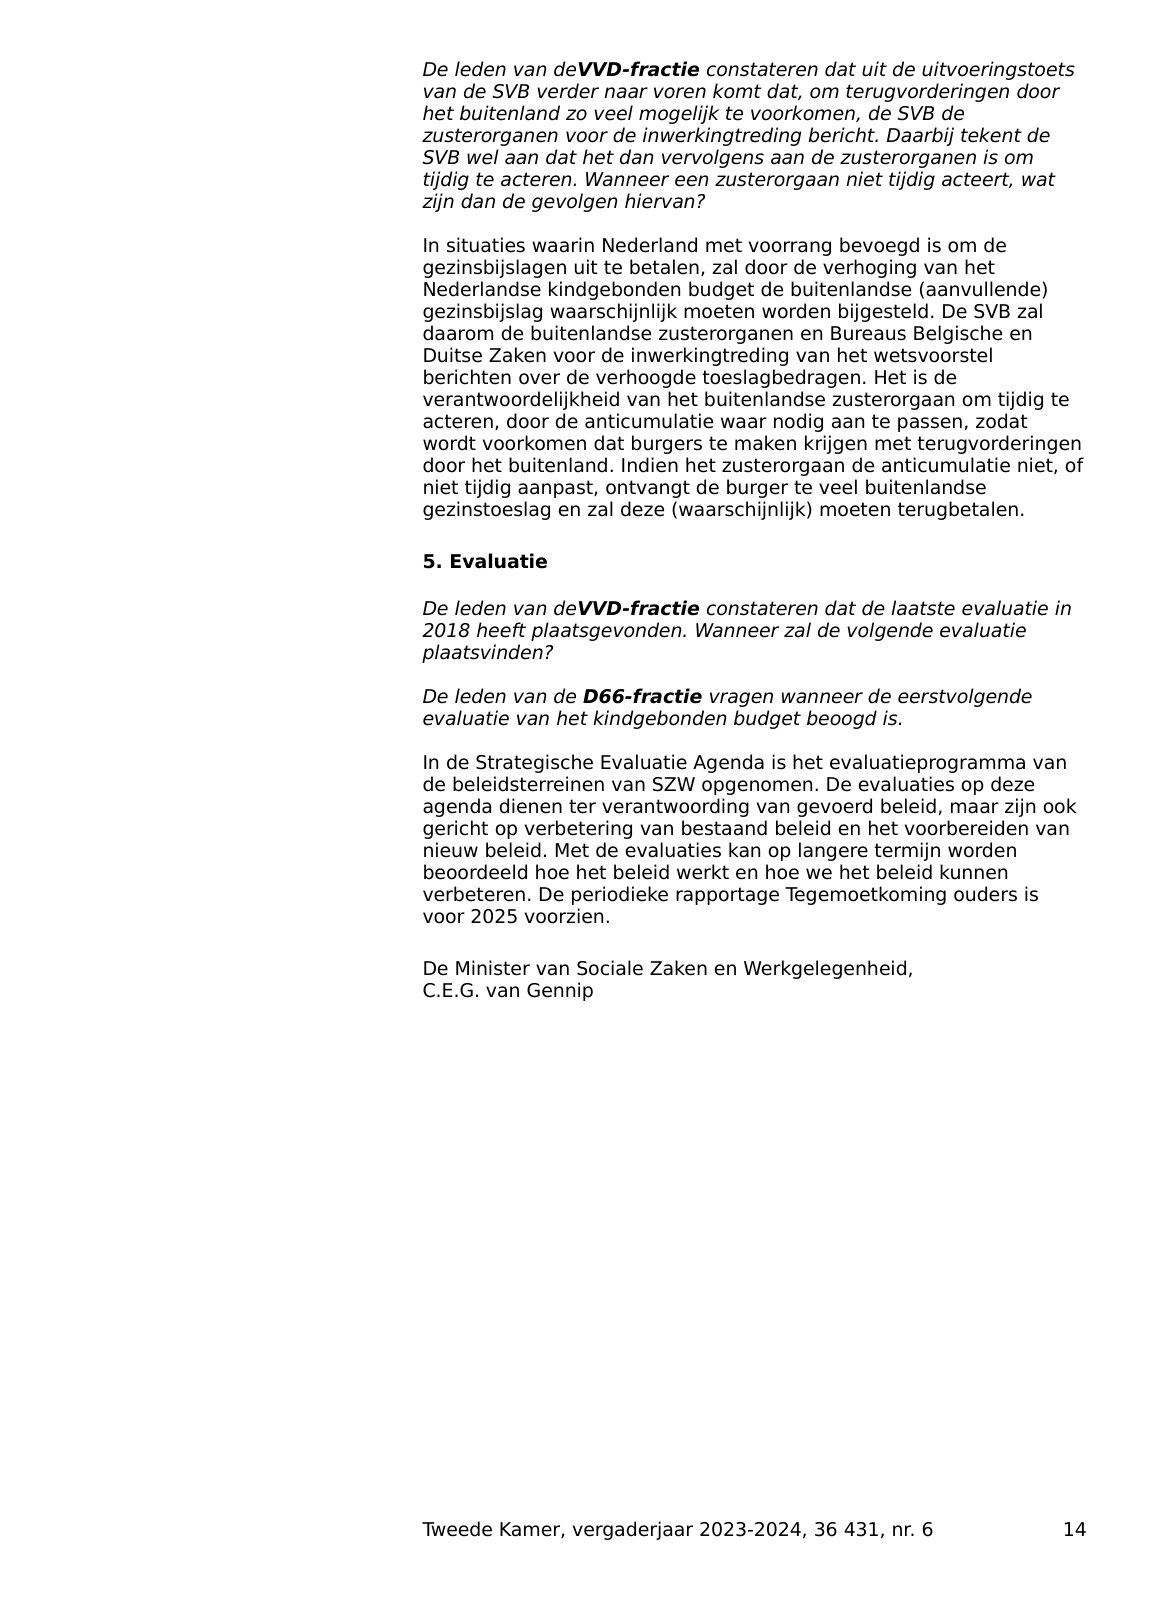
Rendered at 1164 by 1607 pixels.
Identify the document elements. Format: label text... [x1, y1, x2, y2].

text De leden van de D66-fractie vragen wanneer de eerstvolgende evaluatie van het kindgebonden budget beoogd is. [422, 686, 1087, 730]
text In de Strategische Evaluatie Agenda is het evaluatieprogramma van de beleidsterreinen van SZW opgenomen. De evaluaties op deze agenda dienen ter verantwoording van gevoerd beleid, maar zijn ook gericht op verbetering van bestaand beleid en het voorbereiden van nieuw beleid. Met de evaluaties kan op langere termijn worden beoordeeld hoe het beleid werkt en hoe we het beleid kunnen verbeteren. De periodieke rapportage Tegemoetkoming ouders is voor 2025 voorzien. [422, 752, 1087, 928]
text De leden van deVVD-fractie constateren dat de laatste evaluatie in 2018 heeft plaatsgevonden. Wanneer zal de volgende evaluatie plaatsvinden? [422, 598, 1087, 664]
text De Minister van Sociale Zaken en Werkgelegenheid, C.E.G. van Gennip [422, 958, 1087, 1002]
subtitle 5. Evaluatie [422, 551, 1087, 573]
text In situaties waarin Nederland met voorrang bevoegd is om de gezinsbijslagen uit te betalen, zal door de verhoging van het Nederlandse kindgebonden budget de buitenlandse (aanvullende) gezinsbijslag waarschijnlijk moeten worden bijgesteld. De SVB zal daarom de buitenlandse zusterorganen en Bureaus Belgische en Duitse Zaken voor de inwerkingtreding van het wetsvoorstel berichten over de verhoogde toeslagbedragen. Het is de verantwoordelijkheid van het buitenlandse zusterorgaan om tijdig te acteren, door de anticumulatie waar nodig aan te passen, zodat wordt voorkomen dat burgers te maken krijgen met terugvorderingen door het buitenland. Indien het zusterorgaan de anticumulatie niet, of niet tijdig aanpast, ontvangt de burger te veel buitenlandse gezinstoeslag en zal deze (waarschijnlijk) moeten terugbetalen. [422, 235, 1087, 521]
text De leden van deVVD-fractie constateren dat uit de uitvoeringstoets van de SVB verder naar voren komt dat, om terugvorderingen door het buitenland zo veel mogelijk te voorkomen, de SVB de zusterorganen voor de inwerkingtreding bericht. Daarbij tekent de SVB wel aan dat het dan vervolgens aan de zusterorganen is om tijdig te acteren. Wanneer een zusterorgaan niet tijdig acteert, wat zijn dan de gevolgen hiervan? [422, 59, 1087, 213]
